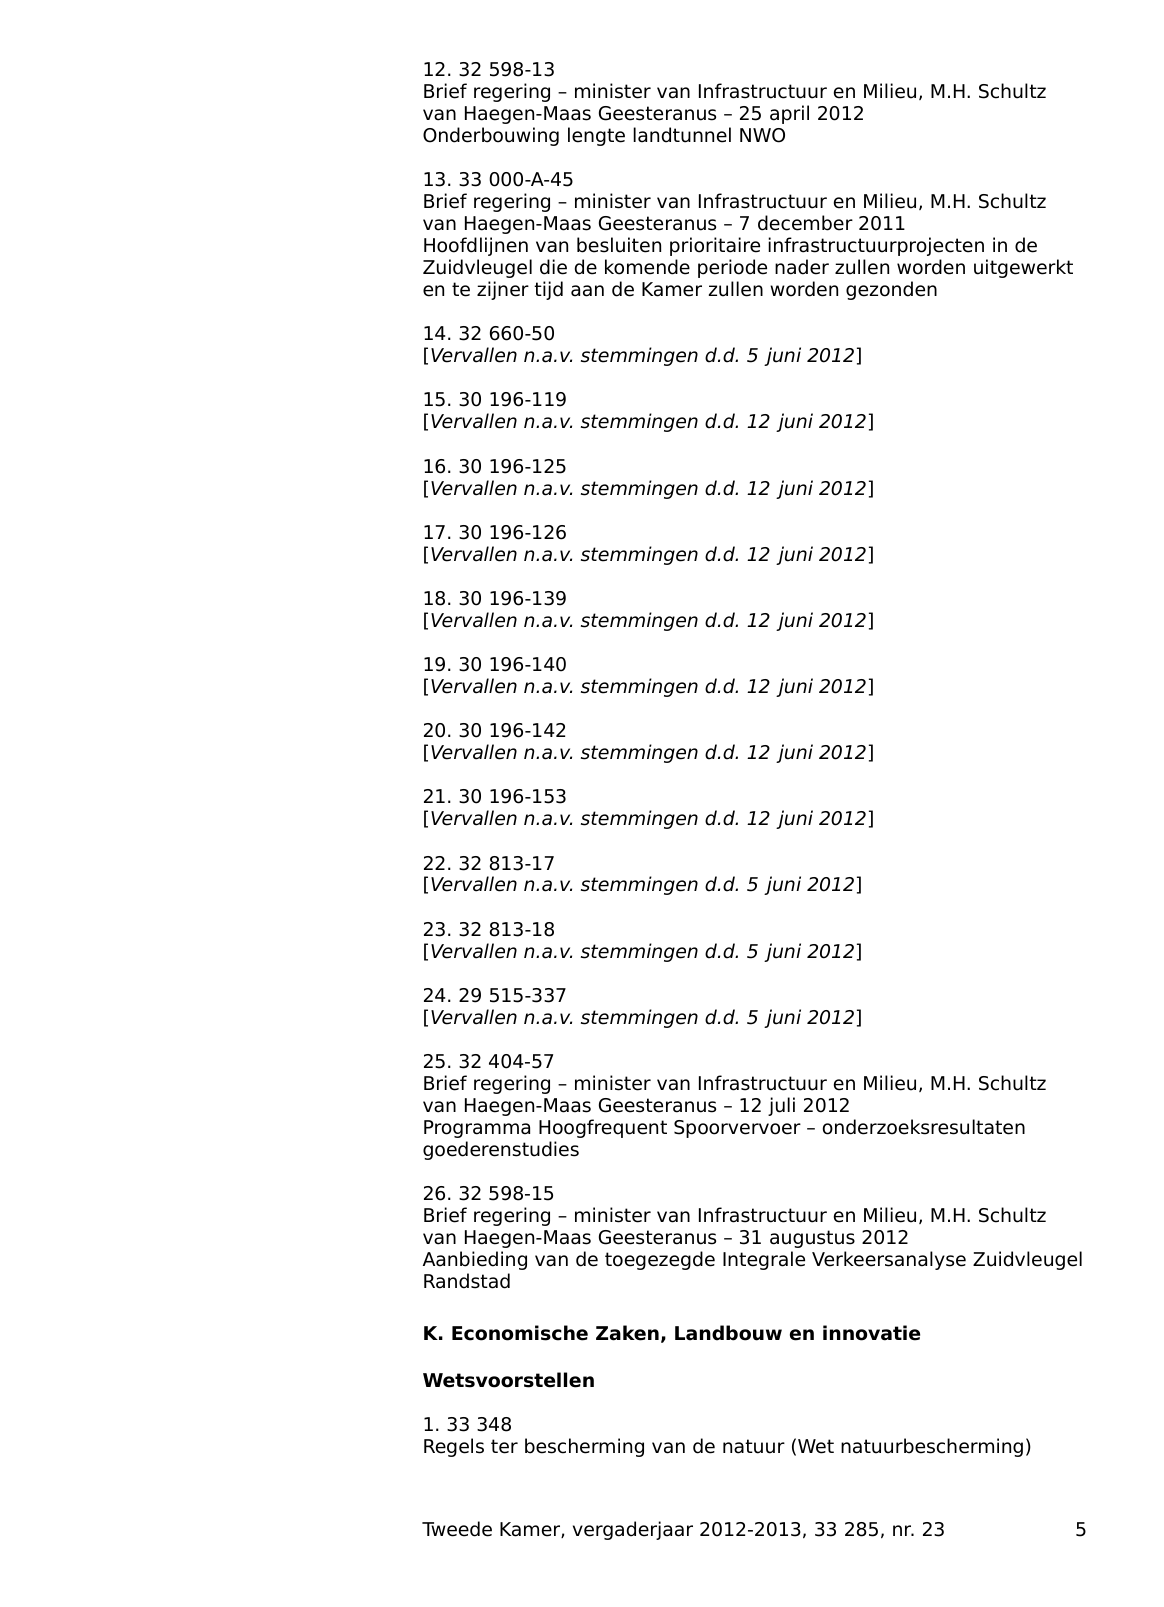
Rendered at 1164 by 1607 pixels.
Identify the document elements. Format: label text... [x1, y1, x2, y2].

text Brief regering – minister van Infrastructuur en Milieu, M.H. Schultz van Haegen-Maas Geesteranus – 25 april 2012 [422, 81, 1087, 125]
text Brief regering – minister van Infrastructuur en Milieu, M.H. Schultz van Haegen-Maas Geesteranus – 31 augustus 2012 [422, 1205, 1087, 1249]
text [Vervallen n.a.v. stemmingen d.d. 5 juni 2012] [422, 941, 1087, 962]
text [Vervallen n.a.v. stemmingen d.d. 12 juni 2012] [422, 411, 1087, 433]
text Hoofdlijnen van besluiten prioritaire infrastructuurprojecten in de Zuidvleugel die de komende periode nader zullen worden uitgewerkt en te zijner tijd aan de Kamer zullen worden gezonden [422, 235, 1087, 301]
text 12. 32 598-13 [422, 59, 1087, 81]
text [Vervallen n.a.v. stemmingen d.d. 12 juni 2012] [422, 808, 1087, 830]
text [Vervallen n.a.v. stemmingen d.d. 12 juni 2012] [422, 742, 1087, 764]
text 15. 30 196-119 [422, 389, 1087, 411]
text [Vervallen n.a.v. stemmingen d.d. 12 juni 2012] [422, 610, 1087, 632]
text 19. 30 196-140 [422, 654, 1087, 676]
subtitle Wetsvoorstellen [422, 1370, 1087, 1392]
text Brief regering – minister van Infrastructuur en Milieu, M.H. Schultz [422, 1073, 1087, 1095]
text 1. 33 348 [422, 1414, 1087, 1436]
text 20. 30 196-142 [422, 720, 1087, 742]
text [Vervallen n.a.v. stemmingen d.d. 12 juni 2012] [422, 676, 1087, 698]
text Onderbouwing lengte landtunnel NWO [422, 125, 1087, 147]
text 25. 32 404-57 [422, 1051, 1087, 1073]
subtitle K. Economische Zaken, Landbouw en innovatie [422, 1323, 1087, 1345]
text 17. 30 196-126 [422, 522, 1087, 544]
text 21. 30 196-153 [422, 786, 1087, 808]
text [Vervallen n.a.v. stemmingen d.d. 12 juni 2012] [422, 544, 1087, 566]
text van Haegen-Maas Geesteranus – 12 juli 2012 [422, 1095, 1087, 1117]
text 13. 33 000-A-45 [422, 169, 1087, 191]
text Aanbieding van de toegezegde Integrale Verkeersanalyse Zuidvleugel Randstad [422, 1249, 1087, 1293]
text 23. 32 813-18 [422, 918, 1087, 941]
text 14. 32 660-50 [422, 323, 1087, 345]
text [Vervallen n.a.v. stemmingen d.d. 5 juni 2012] [422, 345, 1087, 367]
text [Vervallen n.a.v. stemmingen d.d. 5 juni 2012] [422, 874, 1087, 896]
text 24. 29 515-337 [422, 985, 1087, 1007]
text 16. 30 196-125 [422, 456, 1087, 477]
text Programma Hoogfrequent Spoorvervoer – onderzoeksresultaten goederenstudies [422, 1117, 1087, 1161]
text Brief regering – minister van Infrastructuur en Milieu, M.H. Schultz van Haegen-Maas Geesteranus – 7 december 2011 [422, 191, 1087, 235]
text 26. 32 598-15 [422, 1183, 1087, 1205]
text [Vervallen n.a.v. stemmingen d.d. 5 juni 2012] [422, 1007, 1087, 1029]
text Regels ter bescherming van de natuur (Wet natuurbescherming) [422, 1436, 1087, 1458]
text 18. 30 196-139 [422, 588, 1087, 610]
text 22. 32 813-17 [422, 852, 1087, 874]
text [Vervallen n.a.v. stemmingen d.d. 12 juni 2012] [422, 477, 1087, 499]
